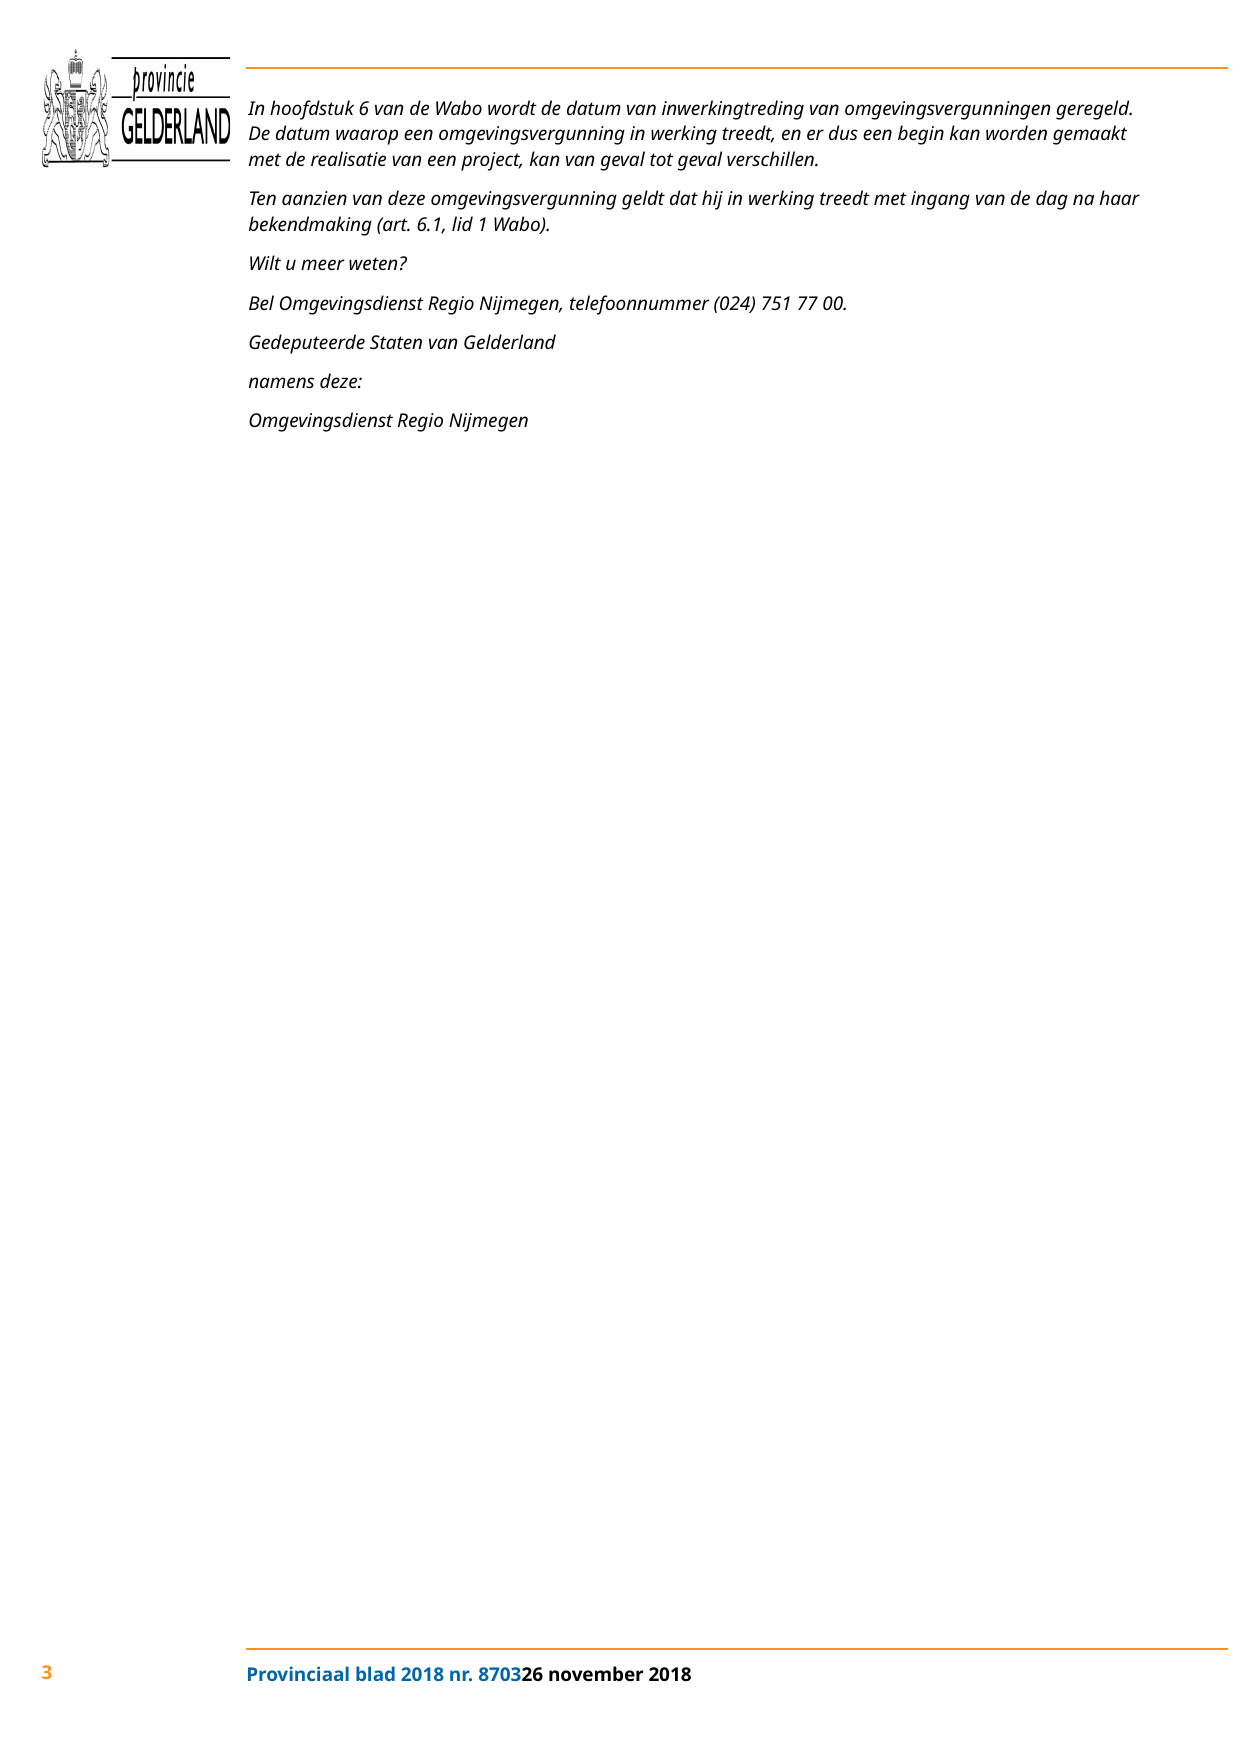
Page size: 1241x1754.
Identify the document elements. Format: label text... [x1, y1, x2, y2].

text In hoofdstuk 6 van de Wabo wordt de datum van inwerkingtreding van omgevingsvergunningen geregeld. De datum waarop een omgevingsvergunning in werking treedt, en er dus een begin kan worden gemaakt met de realisatie van een project, kan van geval tot geval verschillen. [248, 95, 1152, 172]
text Bel Omgevingsdienst Regio Nijmegen, telefoonnummer (024) 751 77 00. [248, 290, 1152, 316]
text Ten aanzien van deze omgevingsvergunning geldt dat hij in werking treedt met ingang van de dag na haar bekendmaking (art. 6.1, lid 1 Wabo). [248, 186, 1152, 237]
text namens deze: [248, 368, 1152, 394]
text Gedeputeerde Staten van Gelderland [248, 329, 1152, 355]
text Wilt u meer weten? [248, 251, 1152, 276]
text Omgevingsdienst Regio Nijmegen [248, 408, 1152, 433]
picture [41, 47, 231, 172]
